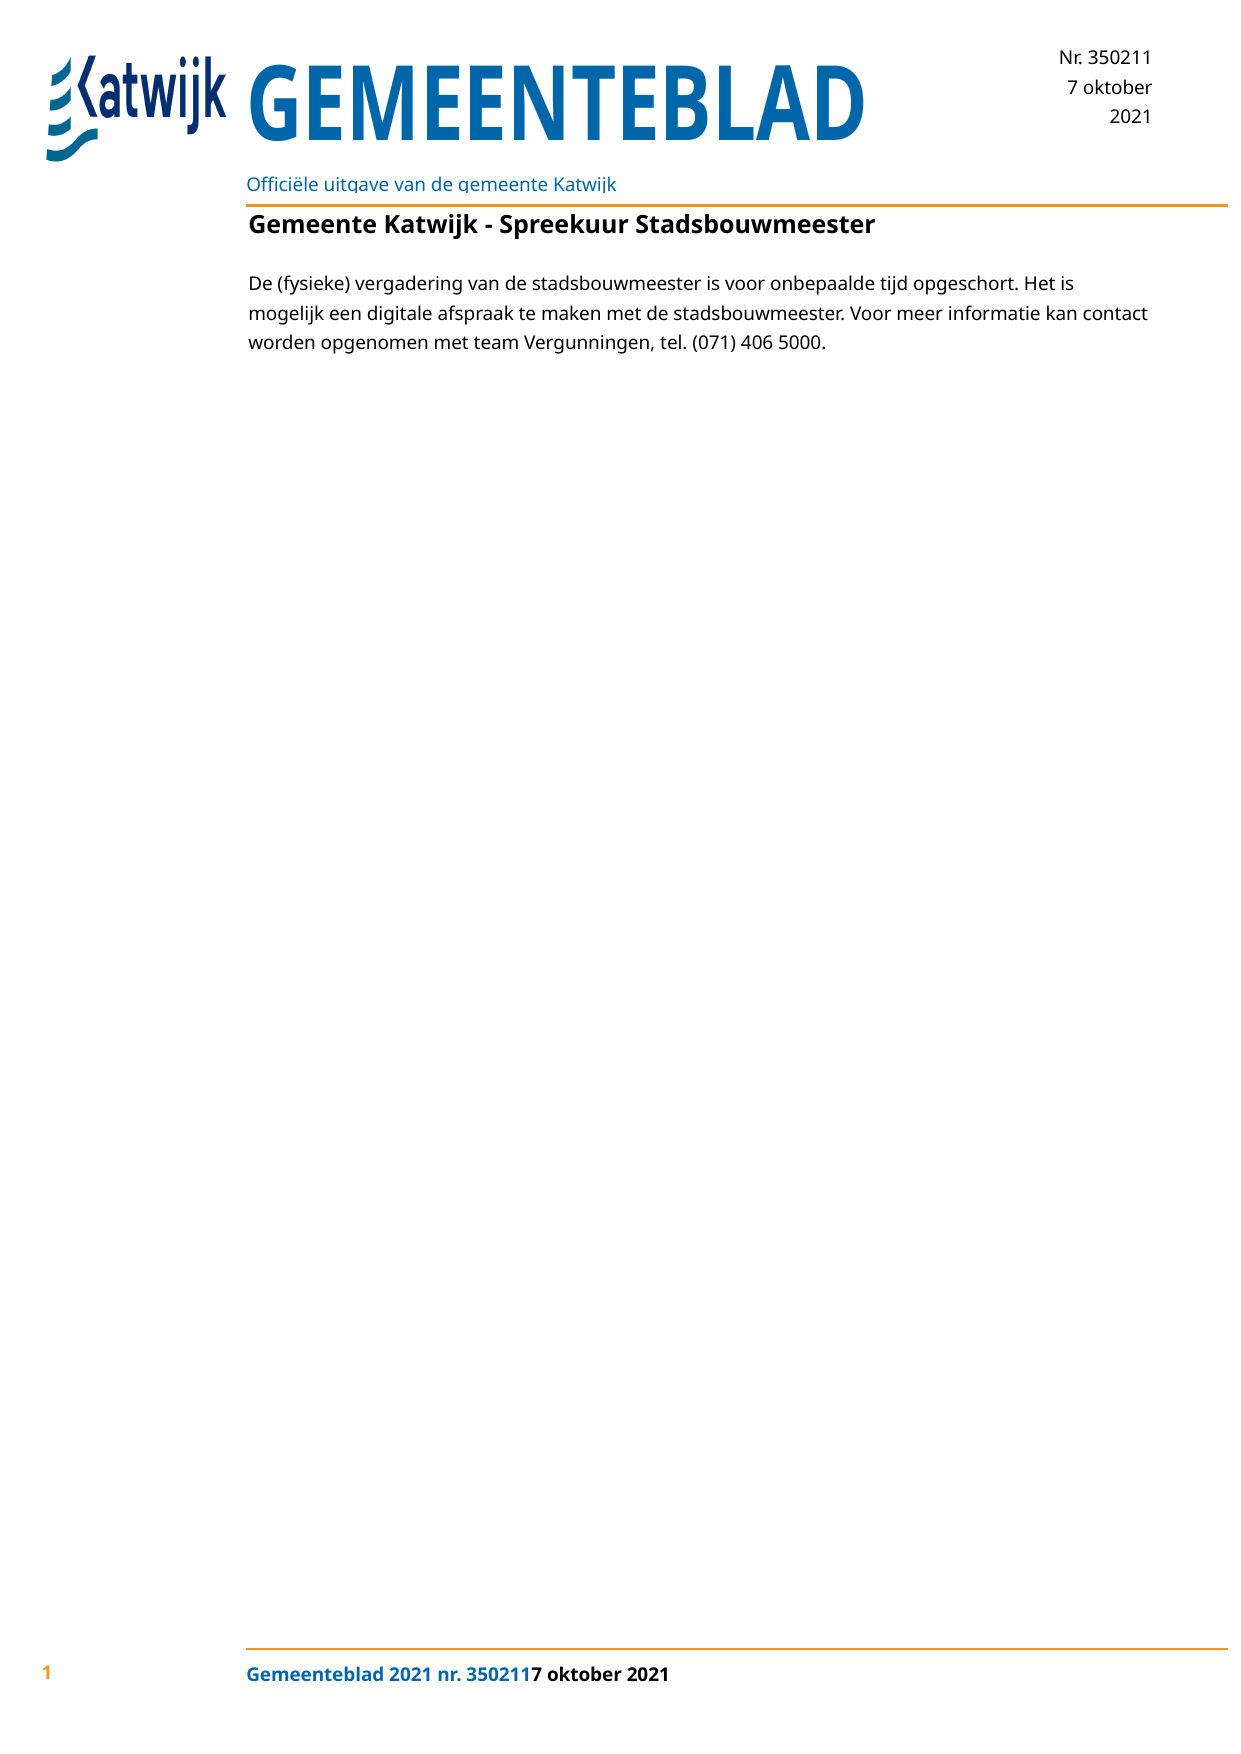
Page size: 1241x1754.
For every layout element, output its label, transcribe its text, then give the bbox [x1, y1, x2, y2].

text De (fysieke) vergadering van de stadsbouwmeester is voor onbepaalde tijd opgeschort. Het is mogelijk een digitale afspraak te maken met de stadsbouwmeester. Voor meer informatie kan contact worden opgenomen met team Vergunningen, tel. (071) 406 5000. [248, 270, 1152, 355]
text Gemeente Katwijk - Spreekuur Stadsbouwmeester [248, 207, 1152, 241]
picture [41, 47, 231, 172]
